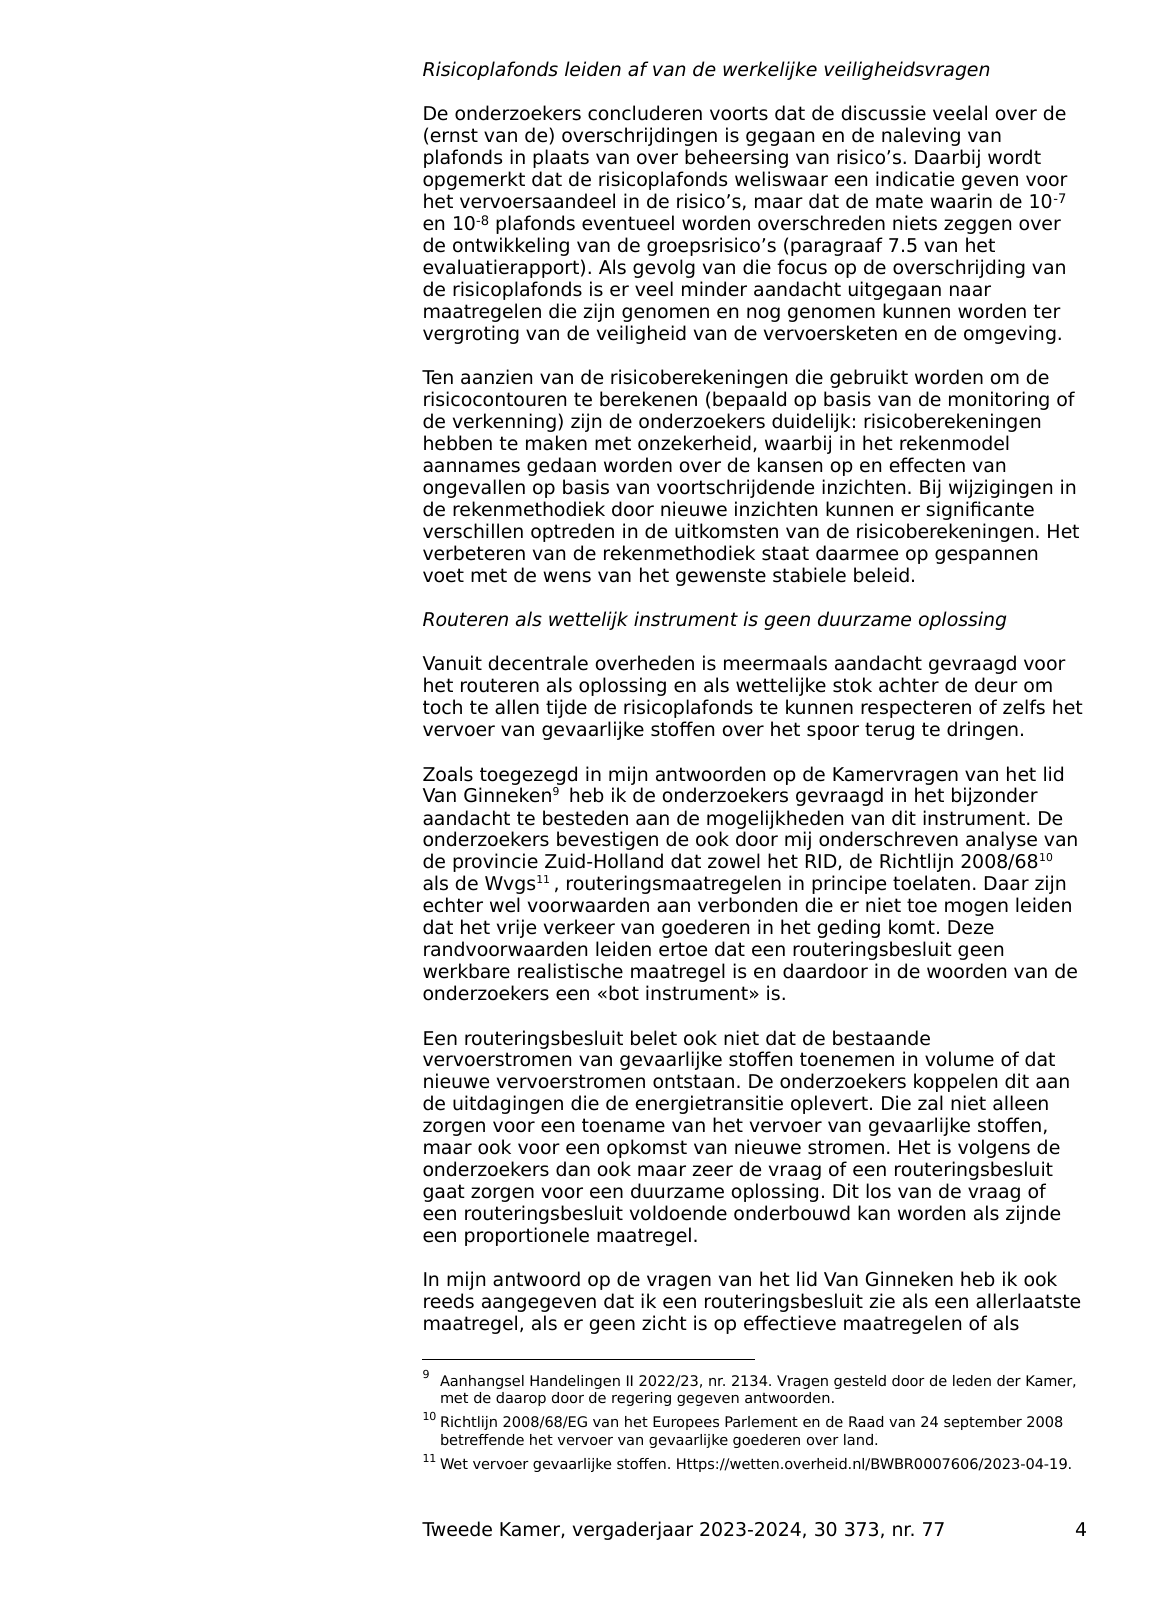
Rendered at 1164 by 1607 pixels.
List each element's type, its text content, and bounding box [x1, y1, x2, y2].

text Een routeringsbesluit belet ook niet dat de bestaande vervoerstromen van gevaarlijke stoffen toenemen in volume of dat nieuwe vervoerstromen ontstaan. De onderzoekers koppelen dit aan de uitdagingen die de energietransitie oplevert. Die zal niet alleen zorgen voor een toename van het vervoer van gevaarlijke stoffen, maar ook voor een opkomst van nieuwe stromen. Het is volgens de onderzoekers dan ook maar zeer de vraag of een routeringsbesluit gaat zorgen voor een duurzame oplossing. Dit los van de vraag of een routeringsbesluit voldoende onderbouwd kan worden als zijnde een proportionele maatregel. [422, 1027, 1087, 1247]
text Richtlijn 2008/68/EG van het Europees Parlement en de Raad van 24 september 2008 betreffende het vervoer van gevaarlijke goederen over land. [422, 1410, 1087, 1449]
text Vanuit decentrale overheden is meermaals aandacht gevraagd voor het routeren als oplossing en als wettelijke stok achter de deur om toch te allen tijde de risicoplafonds te kunnen respecteren of zelfs het vervoer van gevaarlijke stoffen over het spoor terug te dringen. [422, 653, 1087, 741]
text Ten aanzien van de risicoberekeningen die gebruikt worden om de risicocontouren te berekenen (bepaald op basis van de monitoring of de verkenning) zijn de onderzoekers duidelijk: risicoberekeningen hebben te maken met onzekerheid, waarbij in het rekenmodel aannames gedaan worden over de kansen op en effecten van ongevallen op basis van voortschrijdende inzichten. Bij wijzigingen in de rekenmethodiek door nieuwe inzichten kunnen er significante verschillen optreden in de uitkomsten van de risicoberekeningen. Het verbeteren van de rekenmethodiek staat daarmee op gespannen voet met de wens van het gewenste stabiele beleid. [422, 367, 1087, 587]
text De onderzoekers concluderen voorts dat de discussie veelal over de (ernst van de) overschrijdingen is gegaan en de naleving van plafonds in plaats van over beheersing van risico’s. Daarbij wordt opgemerkt dat de risicoplafonds weliswaar een indicatie geven voor het vervoersaandeel in de risico’s, maar dat de mate waarin de 10-7 en 10-8 plafonds eventueel worden overschreden niets zeggen over de ontwikkeling van de groepsrisico’s (paragraaf 7.5 van het evaluatierapport). Als gevolg van die focus op de overschrijding van de risicoplafonds is er veel minder aandacht uitgegaan naar maatregelen die zijn genomen en nog genomen kunnen worden ter vergroting van de veiligheid van de vervoersketen en de omgeving. [422, 103, 1087, 345]
subtitle Routeren als wettelijk instrument is geen duurzame oplossing [422, 609, 1087, 631]
text In mijn antwoord op de vragen van het lid Van Ginneken heb ik ook reeds aangegeven dat ik een routeringsbesluit zie als een allerlaatste maatregel, als er geen zicht is op effectieve maatregelen of als [422, 1269, 1087, 1335]
text Zoals toegezegd in mijn antwoorden op de Kamervragen van het lid Van Ginneken heb ik de onderzoekers gevraagd in het bijzonder aandacht te besteden aan de mogelijkheden van dit instrument. De onderzoekers bevestigen de ook door mij onderschreven analyse van de provincie Zuid-Holland dat zowel het RID, de Richtlijn 2008/68 als de Wvgs, routeringsmaatregelen in principe toelaten. Daar zijn echter wel voorwaarden aan verbonden die er niet toe mogen leiden dat het vrije verkeer van goederen in het geding komt. Deze randvoorwaarden leiden ertoe dat een routeringsbesluit geen werkbare realistische maatregel is en daardoor in de woorden van de onderzoekers een «bot instrument» is. [422, 763, 1087, 1005]
text Wet vervoer gevaarlijke stoffen. Https://wetten.overheid.nl/BWBR0007606/2023-04-19. [422, 1452, 1087, 1474]
text Aanhangsel Handelingen II 2022/23, nr. 2134. Vragen gesteld door de leden der Kamer, met de daarop door de regering gegeven antwoorden. [422, 1368, 1087, 1407]
subtitle Risicoplafonds leiden af van de werkelijke veiligheidsvragen [422, 59, 1087, 81]
